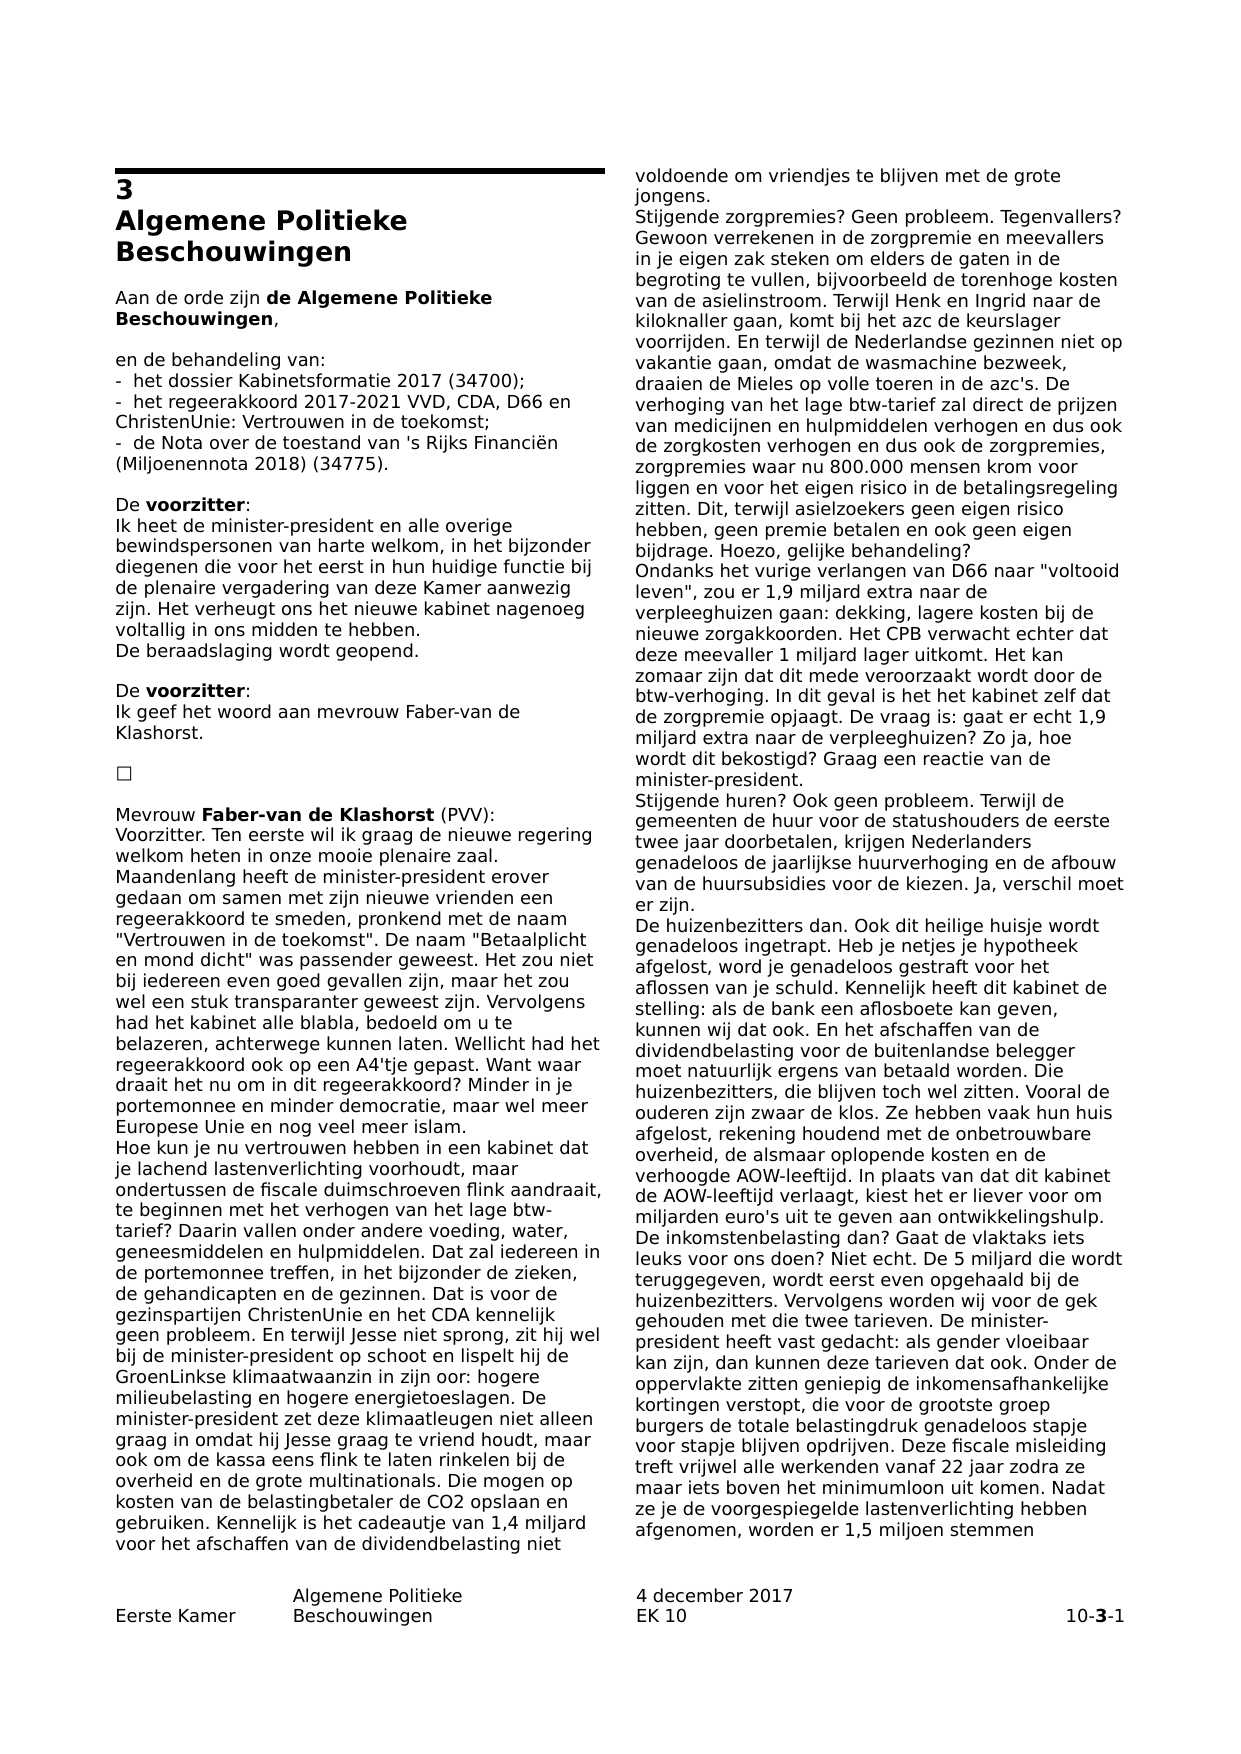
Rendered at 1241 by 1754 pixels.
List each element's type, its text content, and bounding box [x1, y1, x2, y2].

text De beraadslaging wordt geopend. [115, 640, 605, 661]
text en de behandeling van: [115, 350, 605, 371]
text Ik heet de minister-president en alle overige bewindspersonen van harte welkom, in het bijzonder diegenen die voor het eerst in hun huidige functie bij de plenaire vergadering van deze Kamer aanwezig zijn. Het verheugt ons het nieuwe kabinet nagenoeg voltallig in ons midden te hebben. [115, 515, 605, 640]
text Ik geef het woord aan mevrouw Faber-van de Klashorst. [115, 702, 605, 744]
list het dossier Kabinetsformatie 2017 (34700); [115, 371, 605, 391]
text De inkomstenbelasting dan? Gaat de vlaktaks iets leuks voor ons doen? Niet echt. De 5 miljard die wordt teruggegeven, wordt eerst even opgehaald bij de huizenbezitters. Vervolgens worden wij voor de gek gehouden met die twee tarieven. De minister-president heeft vast gedacht: als gender vloeibaar kan zijn, dan kunnen deze tarieven dat ook. Onder de oppervlakte zitten geniepig de inkomensafhankelijke kortingen verstopt, die voor de grootste groep burgers de totale belastingdruk genadeloos stapje voor stapje blijven opdrijven. Deze fiscale misleiding treft vrijwel alle werkenden vanaf 22 jaar zodra ze maar iets boven het minimumloon uit komen. Nadat ze je de voorgespiegelde lastenverlichting hebben afgenomen, worden er 1,5 miljoen stemmen [635, 1228, 1125, 1540]
text De voorzitter: [115, 681, 605, 702]
list het regeerakkoord 2017-2021 VVD, CDA, D66 en ChristenUnie: Vertrouwen in de toekomst; [115, 391, 605, 433]
text De voorzitter: [115, 495, 605, 515]
text Mevrouw Faber-van de Klashorst (PVV): [115, 804, 605, 825]
text Voorzitter. Ten eerste wil ik graag de nieuwe regering welkom heten in onze mooie plenaire zaal. [115, 825, 605, 867]
text Stijgende zorgpremies? Geen probleem. Tegenvallers? Gewoon verrekenen in de zorgpremie en meevallers in je eigen zak steken om elders de gaten in de begroting te vullen, bijvoorbeeld de torenhoge kosten van de asielinstroom. Terwijl Henk en Ingrid naar de kiloknaller gaan, komt bij het azc de keurslager voorrijden. En terwijl de Nederlandse gezinnen niet op vakantie gaan, omdat de wasmachine bezweek, draaien de Mieles op volle toeren in de azc's. De verhoging van het lage btw-tarief zal direct de prijzen van medicijnen en hulpmiddelen verhogen en dus ook de zorgkosten verhogen en dus ook de zorgpremies, zorgpremies waar nu 800.000 mensen krom voor liggen en voor het eigen risico in de betalingsregeling zitten. Dit, terwijl asielzoekers geen eigen risico hebben, geen premie betalen en ook geen eigen bijdrage. Hoezo, gelijke behandeling? [635, 207, 1125, 561]
text De huizenbezitters dan. Ook dit heilige huisje wordt genadeloos ingetrapt. Heb je netjes je hypotheek afgelost, word je genadeloos gestraft voor het aflossen van je schuld. Kennelijk heeft dit kabinet de stelling: als de bank een aflosboete kan geven, kunnen wij dat ook. En het afschaffen van de dividendbelasting voor de buitenlandse belegger moet natuurlijk ergens van betaald worden. Die huizenbezitters, die blijven toch wel zitten. Vooral de ouderen zijn zwaar de klos. Ze hebben vaak hun huis afgelost, rekening houdend met de onbetrouwbare overheid, de alsmaar oplopende kosten en de verhoogde AOW-leeftijd. In plaats van dat dit kabinet de AOW-leeftijd verlaagt, kiest het er liever voor om miljarden euro's uit te geven aan ontwikkelingshulp. [635, 915, 1125, 1228]
text voldoende om vriendjes te blijven met de grote jongens. [635, 165, 1125, 207]
list de Nota over de toestand van 's Rijks Financiën (Miljoenennota 2018) (34775). [115, 433, 605, 475]
text ⬜ [115, 764, 605, 784]
text Hoe kun je nu vertrouwen hebben in een kabinet dat je lachend lastenverlichting voorhoudt, maar ondertussen de fiscale duimschroeven flink aandraait, te beginnen met het verhogen van het lage btw-tarief? Daarin vallen onder andere voeding, water, geneesmiddelen en hulpmiddelen. Dat zal iedereen in de portemonnee treffen, in het bijzonder de zieken, de gehandicapten en de gezinnen. Dat is voor de gezinspartijen ChristenUnie en het CDA kennelijk geen probleem. En terwijl Jesse niet sprong, zit hij wel bij de minister-president op schoot en lispelt hij de GroenLinkse klimaatwaanzin in zijn oor: hogere milieubelasting en hogere energietoeslagen. De minister-president zet deze klimaatleugen niet alleen graag in omdat hij Jesse graag te vriend houdt, maar ook om de kassa eens flink te laten rinkelen bij de overheid en de grote multinationals. Die mogen op kosten van de belastingbetaler de CO2 opslaan en gebruiken. Kennelijk is het cadeautje van 1,4 miljard voor het afschaffen van de dividendbelasting niet [115, 1138, 605, 1554]
text Ondanks het vurige verlangen van D66 naar "voltooid leven", zou er 1,9 miljard extra naar de verpleeghuizen gaan: dekking, lagere kosten bij de nieuwe zorgakkoorden. Het CPB verwacht echter dat deze meevaller 1 miljard lager uitkomt. Het kan zomaar zijn dat dit mede veroorzaakt wordt door de btw-verhoging. In dit geval is het het kabinet zelf dat de zorgpremie opjaagt. De vraag is: gaat er echt 1,9 miljard extra naar de verpleeghuizen? Zo ja, hoe wordt dit bekostigd? Graag een reactie van de minister-president. [635, 561, 1125, 790]
text Stijgende huren? Ook geen probleem. Terwijl de gemeenten de huur voor de statushouders de eerste twee jaar doorbetalen, krijgen Nederlanders genadeloos de jaarlijkse huurverhoging en de afbouw van de huursubsidies voor de kiezen. Ja, verschil moet er zijn. [635, 790, 1125, 915]
text Aan de orde zijn de Algemene Politieke Beschouwingen, [115, 288, 605, 330]
title 3 Algemene Politieke Beschouwingen [115, 174, 605, 268]
text Maandenlang heeft de minister-president erover gedaan om samen met zijn nieuwe vrienden een regeerakkoord te smeden, pronkend met de naam "Vertrouwen in de toekomst". De naam "Betaalplicht en mond dicht" was passender geweest. Het zou niet bij iedereen even goed gevallen zijn, maar het zou wel een stuk transparanter geweest zijn. Vervolgens had het kabinet alle blabla, bedoeld om u te belazeren, achterwege kunnen laten. Wellicht had het regeerakkoord ook op een A4'tje gepast. Want waar draait het nu om in dit regeerakkoord? Minder in je portemonnee en minder democratie, maar wel meer Europese Unie en nog veel meer islam. [115, 867, 605, 1138]
